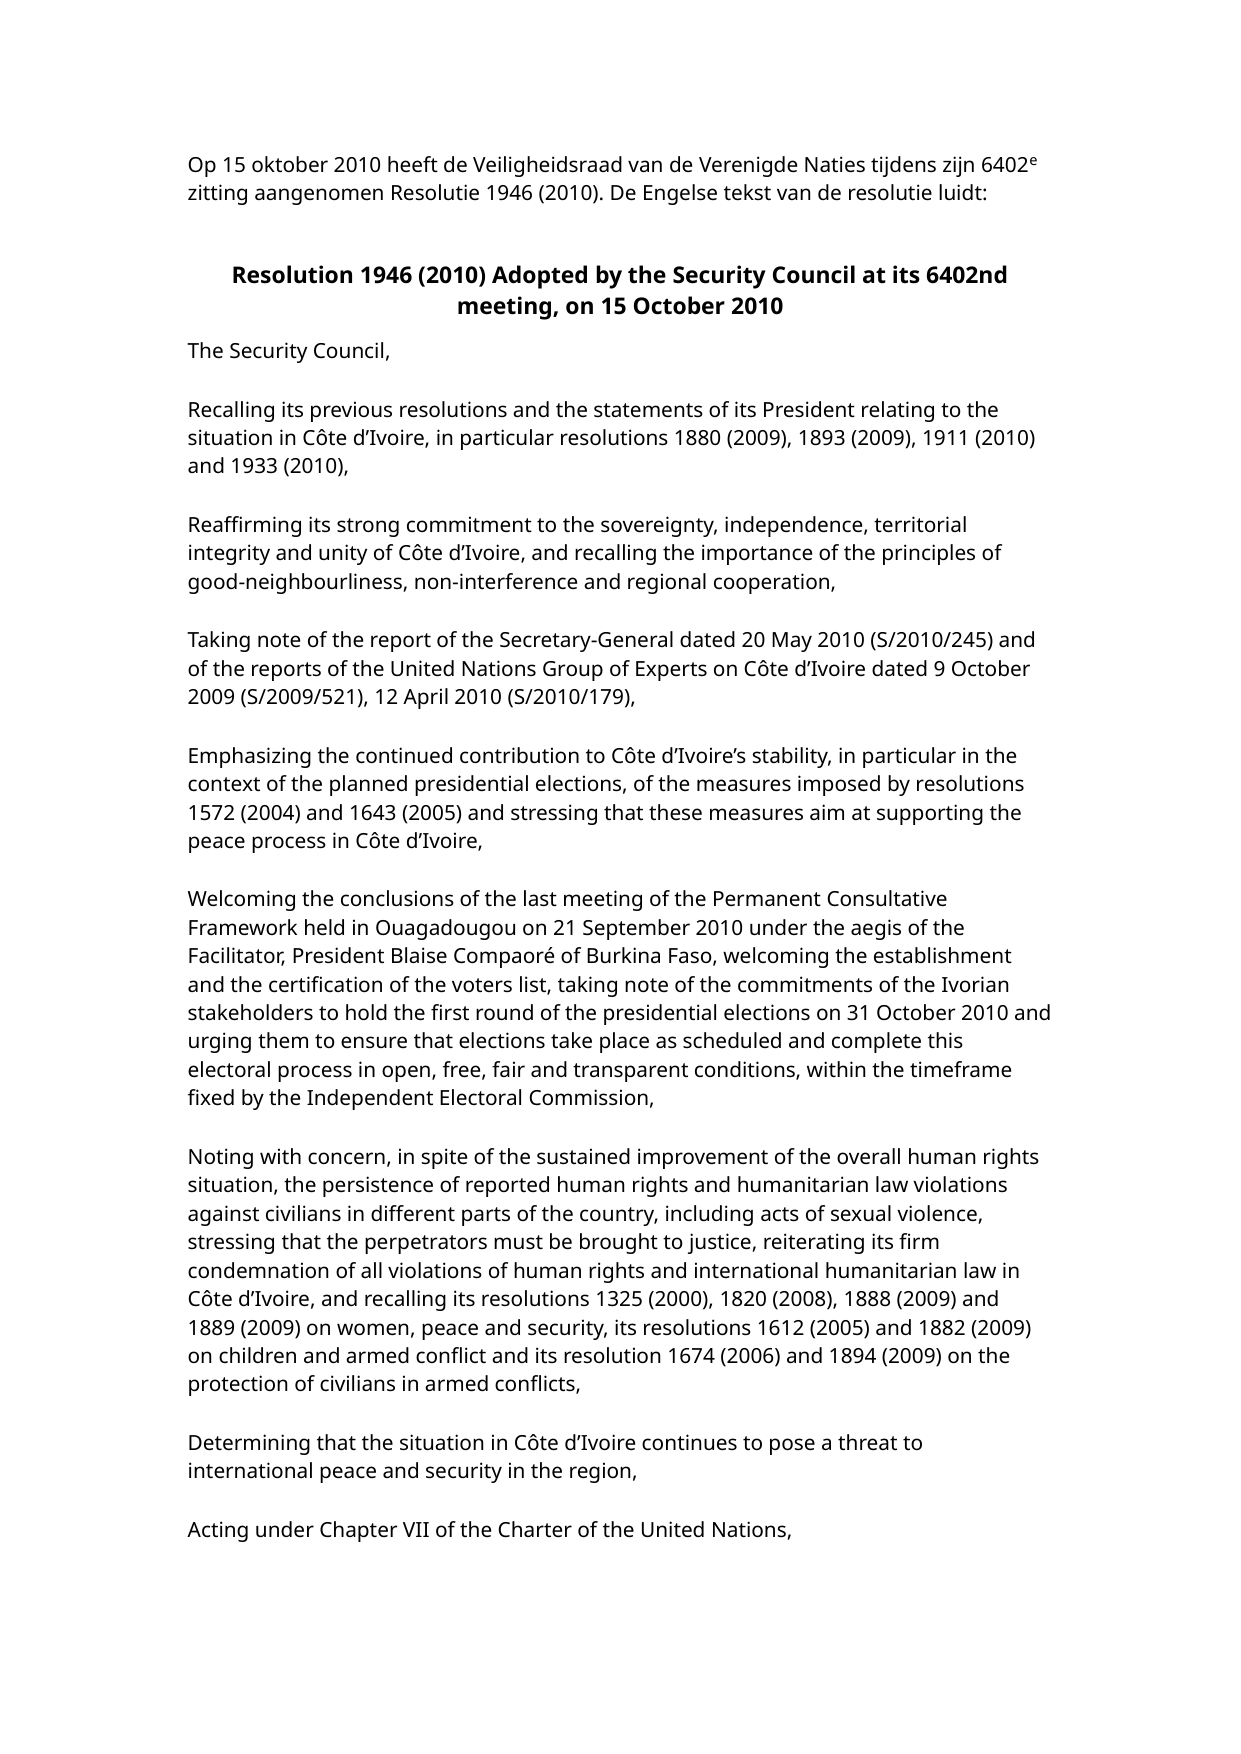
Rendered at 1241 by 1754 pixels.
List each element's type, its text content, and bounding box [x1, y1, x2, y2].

subtitle Resolution 1946 (2010) Adopted by the Security Council at its 6402nd meeting, on 15 October 2010 [187, 259, 1053, 321]
text Emphasizing the continued contribution to Côte d’Ivoire’s stability, in particular in the context of the planned presidential elections, of the measures imposed by resolutions 1572 (2004) and 1643 (2005) and stressing that these measures aim at supporting the peace process in Côte d’Ivoire, [187, 741, 1053, 854]
text The Security Council, [187, 336, 1053, 365]
text Noting with concern, in spite of the sustained improvement of the overall human rights situation, the persistence of reported human rights and humanitarian law violations against civilians in different parts of the country, including acts of sexual violence, stressing that the perpetrators must be brought to justice, reiterating its firm condemnation of all violations of human rights and international humanitarian law in Côte d’Ivoire, and recalling its resolutions 1325 (2000), 1820 (2008), 1888 (2009) and 1889 (2009) on women, peace and security, its resolutions 1612 (2005) and 1882 (2009) on children and armed conflict and its resolution 1674 (2006) and 1894 (2009) on the protection of civilians in armed conflicts, [187, 1142, 1053, 1398]
text Op 15 oktober 2010 heeft de Veiligheidsraad van de Verenigde Naties tijdens zijn 6402e zitting aangenomen Resolutie 1946 (2010). De Engelse tekst van de resolutie luidt: [187, 150, 1053, 207]
text Acting under Chapter VII of the Charter of the United Nations, [187, 1515, 1053, 1543]
text Recalling its previous resolutions and the statements of its President relating to the situation in Côte d’Ivoire, in particular resolutions 1880 (2009), 1893 (2009), 1911 (2010) and 1933 (2010), [187, 395, 1053, 480]
text Welcoming the conclusions of the last meeting of the Permanent Consultative Framework held in Ouagadougou on 21 September 2010 under the aegis of the Facilitator, President Blaise Compaoré of Burkina Faso, welcoming the establishment and the certification of the voters list, taking note of the commitments of the Ivorian stakeholders to hold the first round of the presidential elections on 31 October 2010 and urging them to ensure that elections take place as scheduled and complete this electoral process in open, free, fair and transparent conditions, within the timeframe fixed by the Independent Electoral Commission, [187, 884, 1053, 1112]
text Taking note of the report of the Secretary-General dated 20 May 2010 (S/2010/245) and of the reports of the United Nations Group of Experts on Côte d’Ivoire dated 9 October 2009 (S/2009/521), 12 April 2010 (S/2010/179), [187, 625, 1053, 711]
text Reaffirming its strong commitment to the sovereignty, independence, territorial integrity and unity of Côte d’Ivoire, and recalling the importance of the principles of good-neighbourliness, non-interference and regional cooperation, [187, 510, 1053, 595]
text Determining that the situation in Côte d’Ivoire continues to pose a threat to international peace and security in the region, [187, 1428, 1053, 1485]
